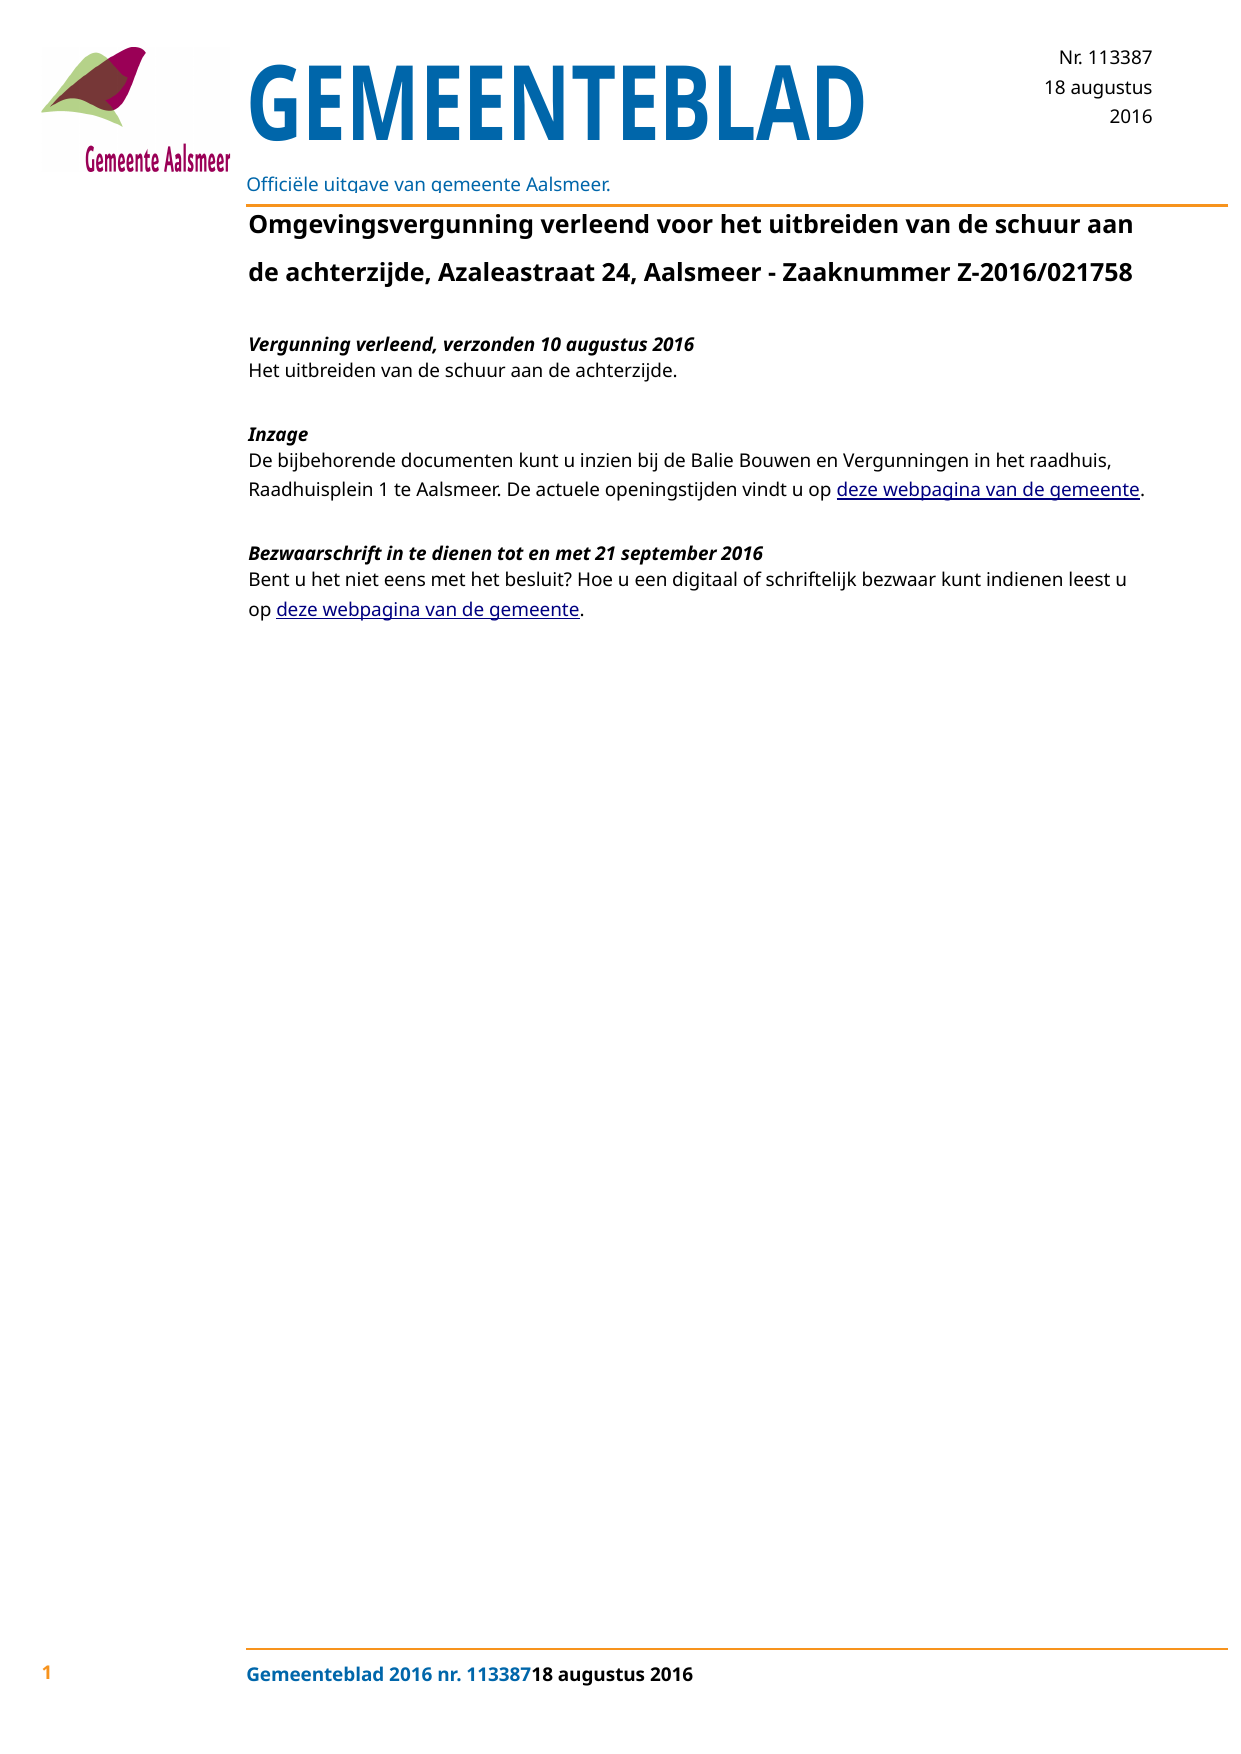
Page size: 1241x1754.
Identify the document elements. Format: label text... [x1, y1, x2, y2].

picture [41, 47, 231, 172]
text De bijbehorende documenten kunt u inzien bij de Balie Bouwen en Vergunningen in het raadhuis, Raadhuisplein 1 te Aalsmeer. De actuele openingstijden vindt u op deze webpagina van de gemeente. [248, 447, 1152, 502]
text Omgevingsvergunning verleend voor het uitbreiden van de schuur aan de achterzijde, Azaleastraat 24, Aalsmeer - Zaaknummer Z-2016/021758 [248, 207, 1152, 288]
text Vergunning verleend, verzonden 10 augustus 2016 [248, 331, 1152, 357]
text Het uitbreiden van de schuur aan de achterzijde. [248, 357, 1152, 383]
text Bent u het niet eens met het besluit? Hoe u een digitaal of schriftelijk bezwaar kunt indienen leest u op deze webpagina van de gemeente. [248, 566, 1152, 621]
text Bezwaarschrift in te dienen tot en met 21 september 2016 [248, 540, 1152, 566]
text Inzage [248, 421, 1152, 447]
